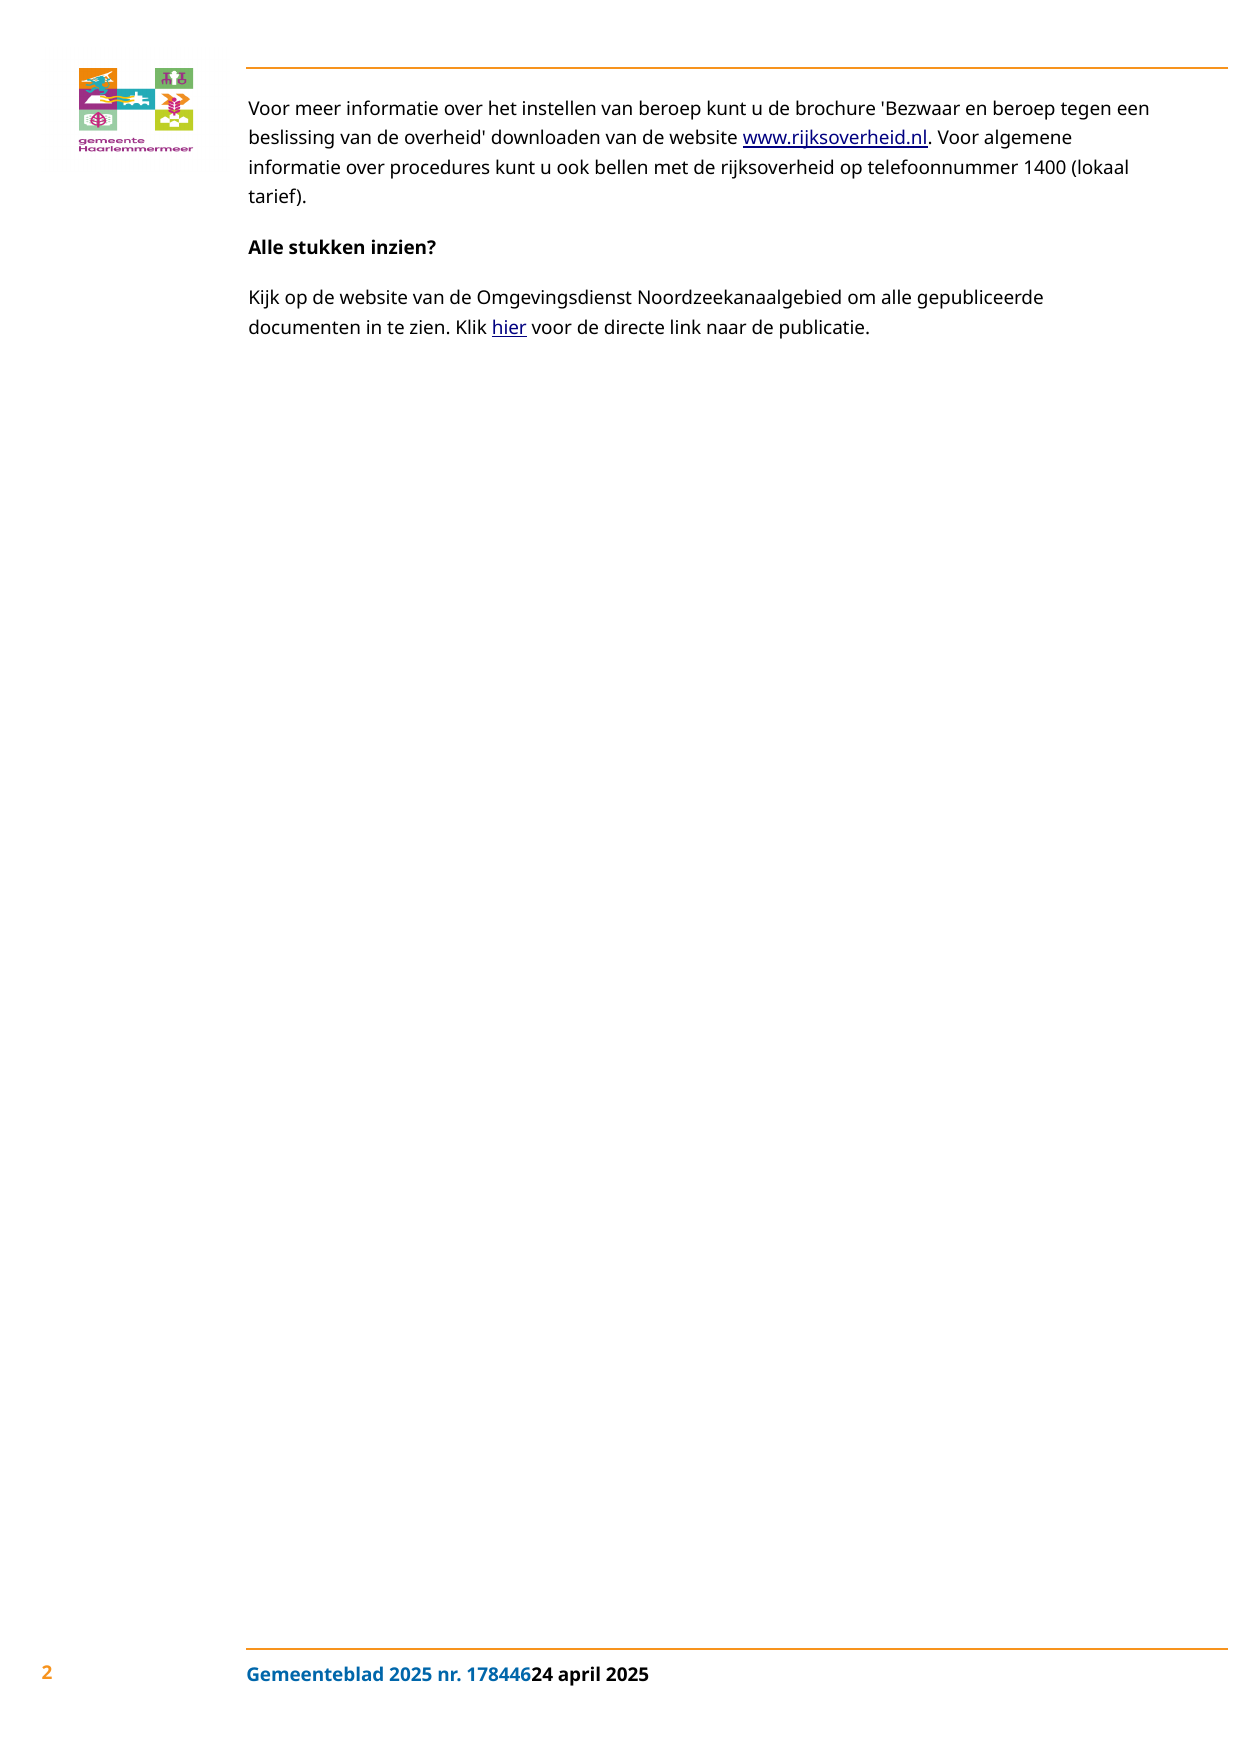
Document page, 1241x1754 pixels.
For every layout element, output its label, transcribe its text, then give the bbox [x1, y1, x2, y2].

picture [41, 47, 231, 172]
text Alle stukken inzien? [248, 234, 1152, 260]
text Kijk op de website van de Omgevingsdienst Noordzeekanaalgebied om alle gepubliceerde documenten in te zien. Klik hier voor de directe link naar de publicatie. [248, 284, 1152, 340]
text Voor meer informatie over het instellen van beroep kunt u de brochure 'Bezwaar en beroep tegen een beslissing van de overheid' downloaden van de website www.rijksoverheid.nl. Voor algemene informatie over procedures kunt u ook bellen met de rijksoverheid op telefoonnummer 1400 (lokaal tarief). [248, 95, 1152, 209]
